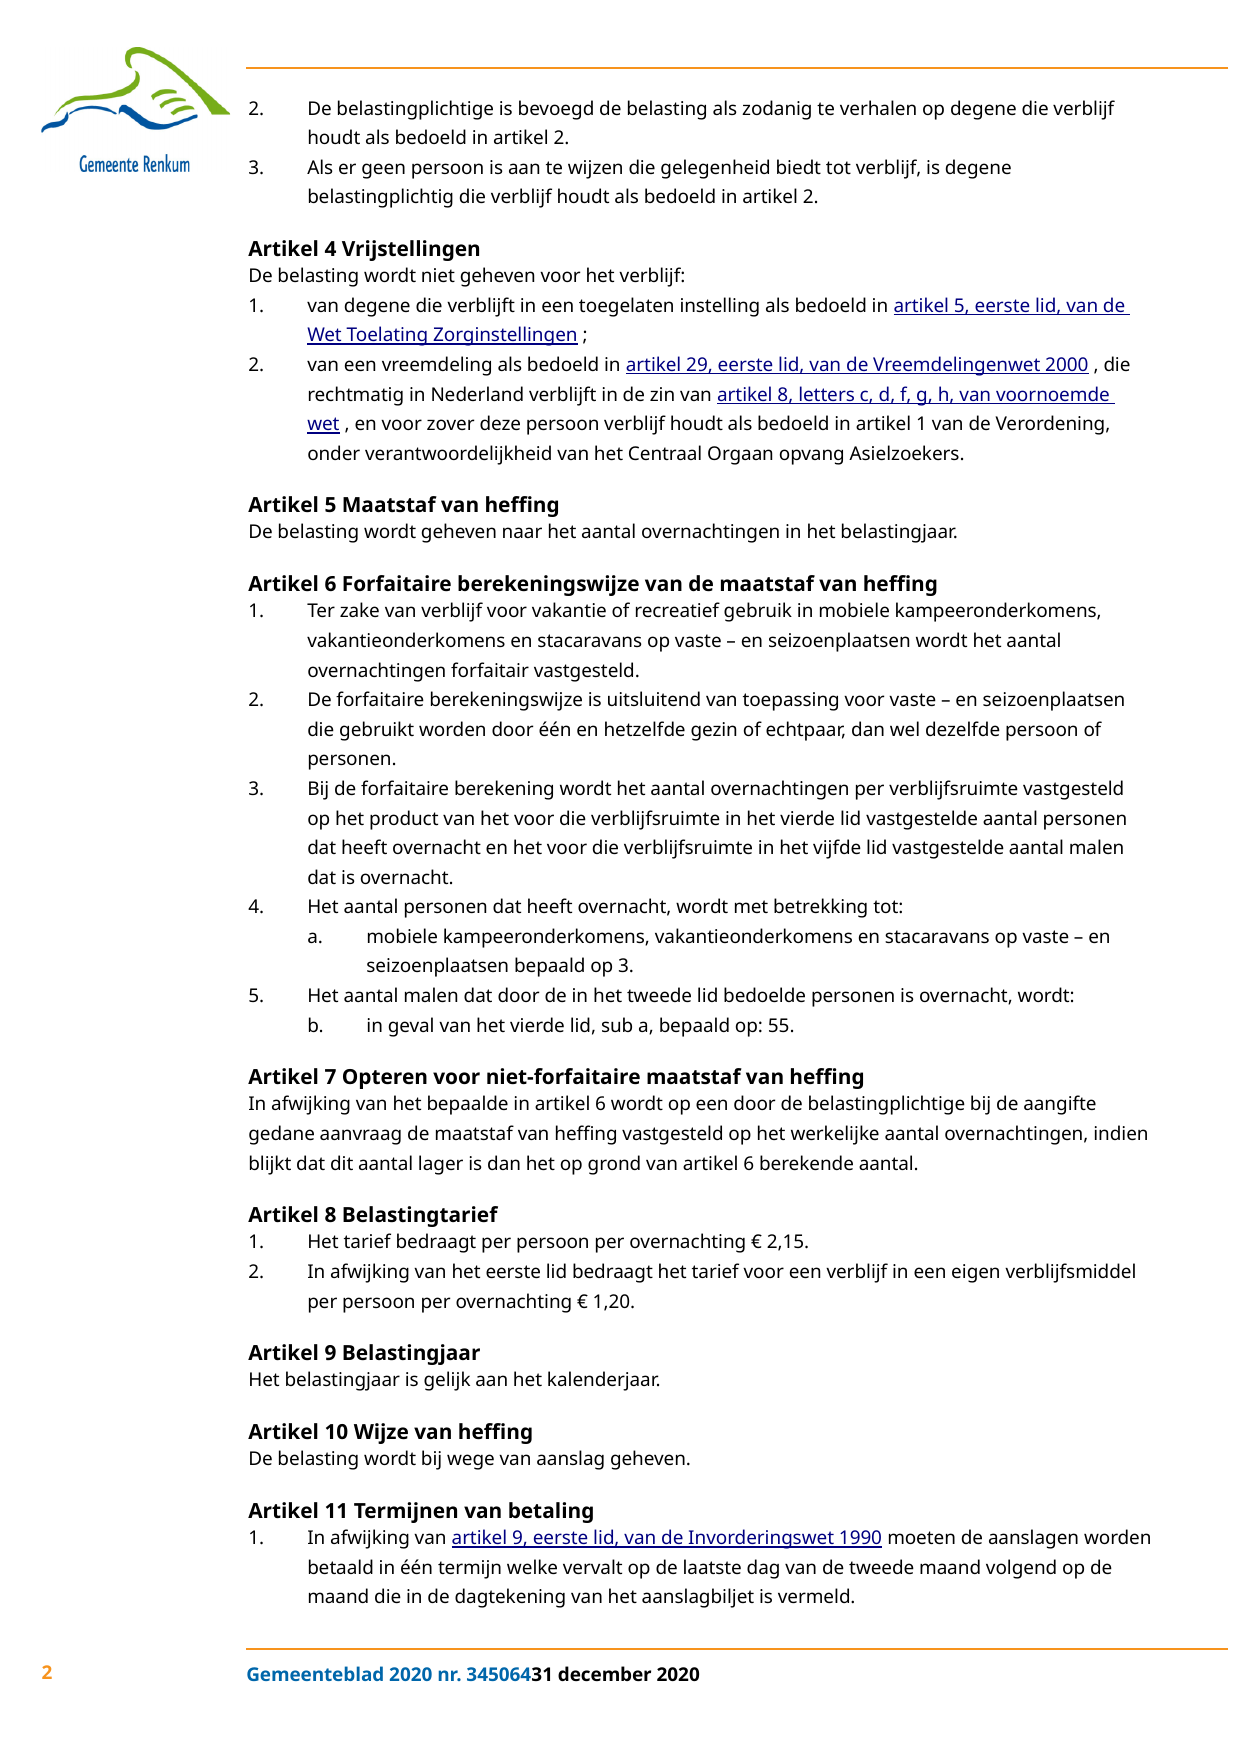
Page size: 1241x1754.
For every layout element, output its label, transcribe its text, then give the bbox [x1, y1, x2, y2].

text Artikel 8 Belastingtarief [248, 1200, 1152, 1229]
text De belasting wordt niet geheven voor het verblijf: [248, 262, 1152, 288]
list In afwijking van artikel 9, eerste lid, van de Invorderingswet 1990 moeten de aanslagen worden betaald in één termijn welke vervalt op de laatste dag van de tweede maand volgend op de maand die in de dagtekening van het aanslagbiljet is vermeld. [248, 1524, 1152, 1609]
text Artikel 9 Belastingjaar [248, 1338, 1152, 1367]
list Het aantal personen dat heeft overnacht, wordt met betrekking tot: [248, 893, 1152, 919]
text Artikel 7 Opteren voor niet-forfaitaire maatstaf van heffing [248, 1062, 1152, 1091]
list De belastingplichtige is bevoegd de belasting als zodanig te verhalen op degene die verblijf houdt als bedoeld in artikel 2. [248, 95, 1152, 150]
text Artikel 4 Vrijstellingen [248, 234, 1152, 262]
text Artikel 5 Maatstaf van heffing [248, 490, 1152, 519]
list De forfaitaire berekeningswijze is uitsluitend van toepassing voor vaste – en seizoenplaatsen die gebruikt worden door één en hetzelfde gezin of echtpaar, dan wel dezelfde persoon of personen. [248, 686, 1152, 771]
text De belasting wordt geheven naar het aantal overnachtingen in het belastingjaar. [248, 519, 1152, 544]
list Het aantal malen dat door de in het tweede lid bedoelde personen is overnacht, wordt: [248, 982, 1152, 1008]
list Het tarief bedraagt per persoon per overnachting € 2,15. [248, 1229, 1152, 1254]
text De belasting wordt bij wege van aanslag geheven. [248, 1446, 1152, 1471]
list van een vreemdeling als bedoeld in artikel 29, eerste lid, van de Vreemdelingenwet 2000 , die rechtmatig in Nederland verblijft in de zin van artikel 8, letters c, d, f, g, h, van voornoemde wet , en voor zover deze persoon verblijf houdt als bedoeld in artikel 1 van de Verordening, onder verantwoordelijkheid van het Centraal Orgaan opvang Asielzoekers. [248, 351, 1152, 466]
text In afwijking van het bepaalde in artikel 6 wordt op een door de belastingplichtige bij de aangifte gedane aanvraag de maatstaf van heffing vastgesteld op het werkelijke aantal overnachtingen, indien blijkt dat dit aantal lager is dan het op grond van artikel 6 berekende aantal. [248, 1091, 1152, 1176]
list van degene die verblijft in een toegelaten instelling als bedoeld in artikel 5, eerste lid, van de Wet Toelating Zorginstellingen ; [248, 292, 1152, 347]
list Als er geen persoon is aan te wijzen die gelegenheid biedt tot verblijf, is degene belastingplichtig die verblijf houdt als bedoeld in artikel 2. [248, 154, 1152, 209]
text Artikel 11 Termijnen van betaling [248, 1496, 1152, 1524]
list in geval van het vierde lid, sub a, bepaald op: 55. [307, 1012, 1152, 1037]
text Het belastingjaar is gelijk aan het kalenderjaar. [248, 1367, 1152, 1392]
picture [41, 47, 231, 172]
list Bij de forfaitaire berekening wordt het aantal overnachtingen per verblijfsruimte vastgesteld op het product van het voor die verblijfsruimte in het vierde lid vastgestelde aantal personen dat heeft overnacht en het voor die verblijfsruimte in het vijfde lid vastgestelde aantal malen dat is overnacht. [248, 775, 1152, 889]
text Artikel 6 Forfaitaire berekeningswijze van de maatstaf van heffing [248, 569, 1152, 598]
text Artikel 10 Wijze van heffing [248, 1417, 1152, 1446]
list mobiele kampeeronderkomens, vakantieonderkomens en stacaravans op vaste – en seizoenplaatsen bepaald op 3. [307, 923, 1152, 978]
list In afwijking van het eerste lid bedraagt het tarief voor een verblijf in een eigen verblijfsmiddel per persoon per overnachting € 1,20. [248, 1258, 1152, 1313]
list Ter zake van verblijf voor vakantie of recreatief gebruik in mobiele kampeeronderkomens, vakantieonderkomens en stacaravans op vaste – en seizoenplaatsen wordt het aantal overnachtingen forfaitair vastgesteld. [248, 598, 1152, 682]
